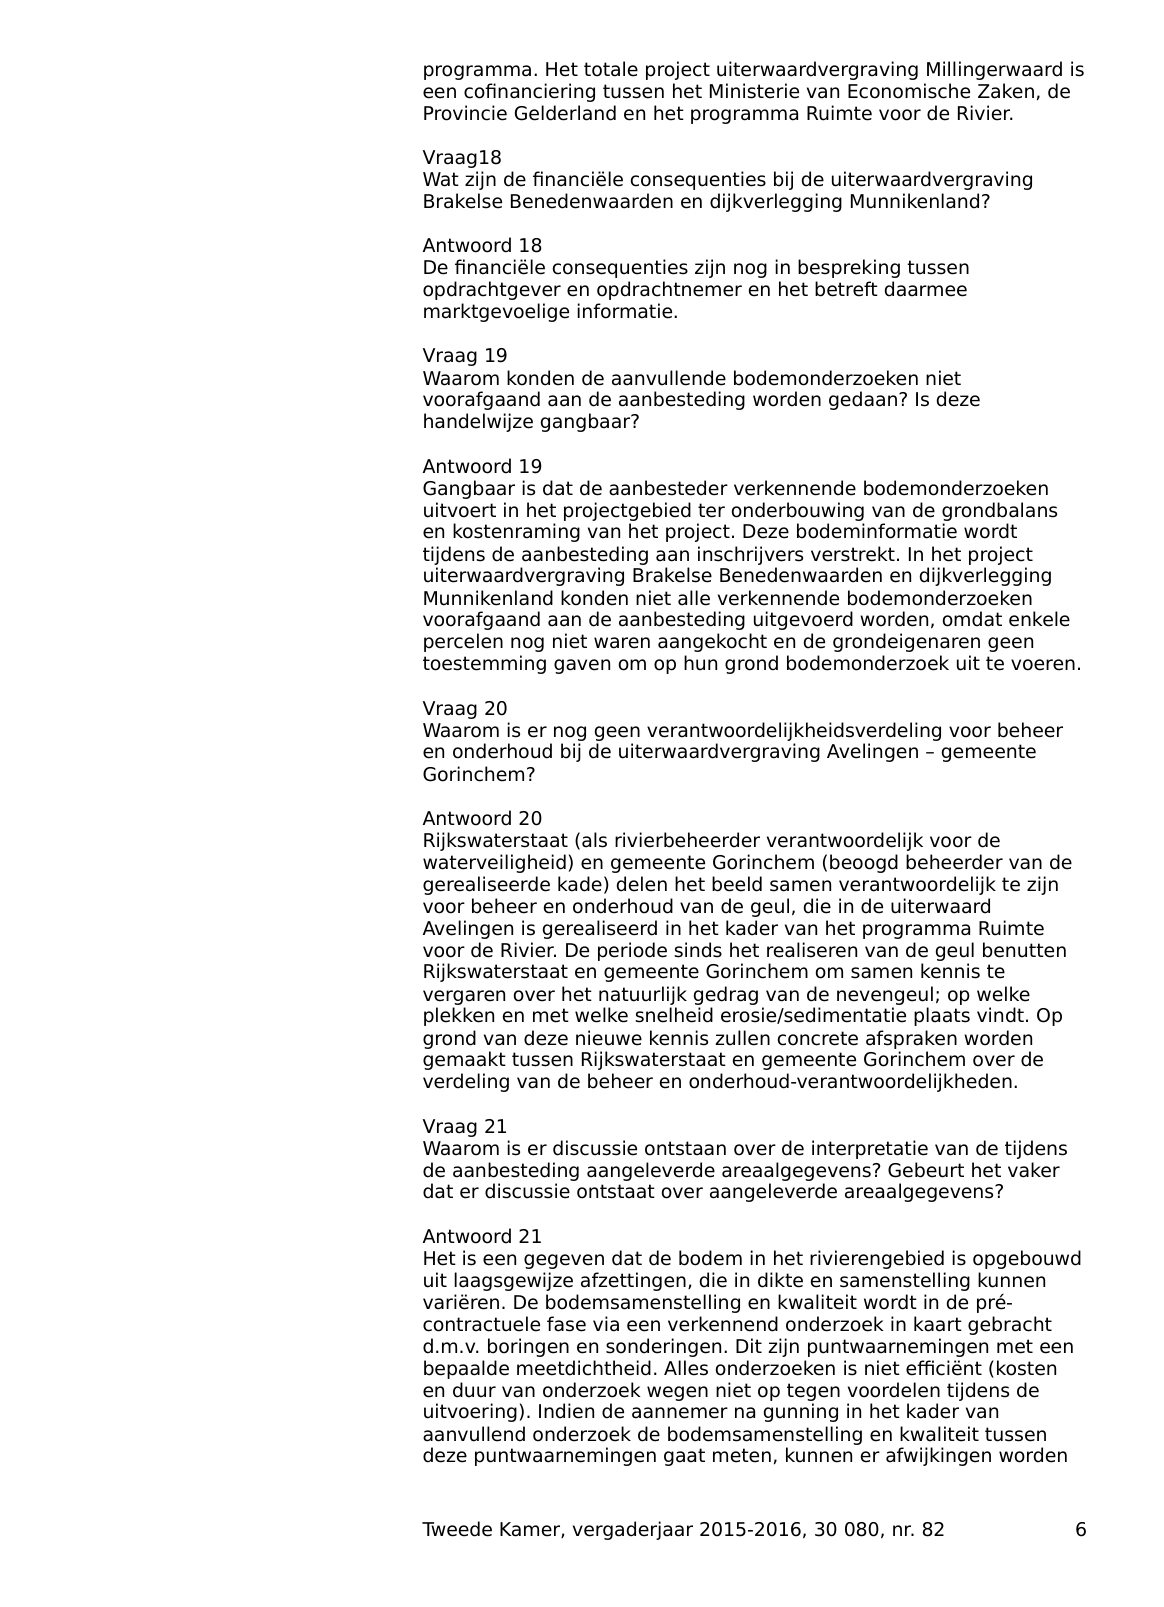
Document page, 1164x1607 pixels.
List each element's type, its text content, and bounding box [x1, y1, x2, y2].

text Vraag 21 [422, 1116, 1087, 1137]
text Gangbaar is dat de aanbesteder verkennende bodemonderzoeken uitvoert in het projectgebied ter onderbouwing van de grondbalans en kostenraming van het project. Deze bodeminformatie wordt tijdens de aanbesteding aan inschrijvers verstrekt. In het project uiterwaardvergraving Brakelse Benedenwaarden en dijkverlegging Munnikenland konden niet alle verkennende bodemonderzoeken voorafgaand aan de aanbesteding uitgevoerd worden, omdat enkele percelen nog niet waren aangekocht en de grondeigenaren geen toestemming gaven om op hun grond bodemonderzoek uit te voeren. [422, 477, 1087, 675]
text Waarom is er discussie ontstaan over de interpretatie van de tijdens de aanbesteding aangeleverde areaalgegevens? Gebeurt het vaker dat er discussie ontstaat over aangeleverde areaalgegevens? [422, 1137, 1087, 1203]
text Vraag18 [422, 147, 1087, 169]
text Vraag 19 [422, 345, 1087, 367]
text Waarom konden de aanvullende bodemonderzoeken niet voorafgaand aan de aanbesteding worden gedaan? Is deze handelwijze gangbaar? [422, 367, 1087, 433]
text Waarom is er nog geen verantwoordelijkheidsverdeling voor beheer en onderhoud bij de uiterwaardvergraving Avelingen – gemeente Gorinchem? [422, 719, 1087, 785]
text Het is een gegeven dat de bodem in het rivierengebied is opgebouwd uit laagsgewijze afzettingen, die in dikte en samenstelling kunnen variëren. De bodemsamenstelling en kwaliteit wordt in de pré-contractuele fase via een verkennend onderzoek in kaart gebracht d.m.v. boringen en sonderingen. Dit zijn puntwaarnemingen met een bepaalde meetdichtheid. Alles onderzoeken is niet efficiënt (kosten en duur van onderzoek wegen niet op tegen voordelen tijdens de uitvoering). Indien de aannemer na gunning in het kader van aanvullend onderzoek de bodemsamenstelling en kwaliteit tussen deze puntwaarnemingen gaat meten, kunnen er afwijkingen worden [422, 1248, 1087, 1467]
text Wat zijn de financiële consequenties bij de uiterwaardvergraving Brakelse Benedenwaarden en dijkverlegging Munnikenland? [422, 169, 1087, 213]
text De financiële consequenties zijn nog in bespreking tussen opdrachtgever en opdrachtnemer en het betreft daarmee marktgevoelige informatie. [422, 257, 1087, 323]
text Rijkswaterstaat (als rivierbeheerder verantwoordelijk voor de waterveiligheid) en gemeente Gorinchem (beoogd beheerder van de gerealiseerde kade) delen het beeld samen verantwoordelijk te zijn voor beheer en onderhoud van de geul, die in de uiterwaard Avelingen is gerealiseerd in het kader van het programma Ruimte voor de Rivier. De periode sinds het realiseren van de geul benutten Rijkswaterstaat en gemeente Gorinchem om samen kennis te vergaren over het natuurlijk gedrag van de nevengeul; op welke plekken en met welke snelheid erosie/sedimentatie plaats vindt. Op grond van deze nieuwe kennis zullen concrete afspraken worden gemaakt tussen Rijkswaterstaat en gemeente Gorinchem over de verdeling van de beheer en onderhoud-verantwoordelijkheden. [422, 829, 1087, 1093]
text Vraag 20 [422, 697, 1087, 719]
text Antwoord 21 [422, 1226, 1087, 1248]
text Antwoord 18 [422, 235, 1087, 257]
text Antwoord 20 [422, 808, 1087, 829]
text Antwoord 19 [422, 456, 1087, 477]
text programma. Het totale project uiterwaardvergraving Millingerwaard is een cofinanciering tussen het Ministerie van Economische Zaken, de Provincie Gelderland en het programma Ruimte voor de Rivier. [422, 59, 1087, 125]
